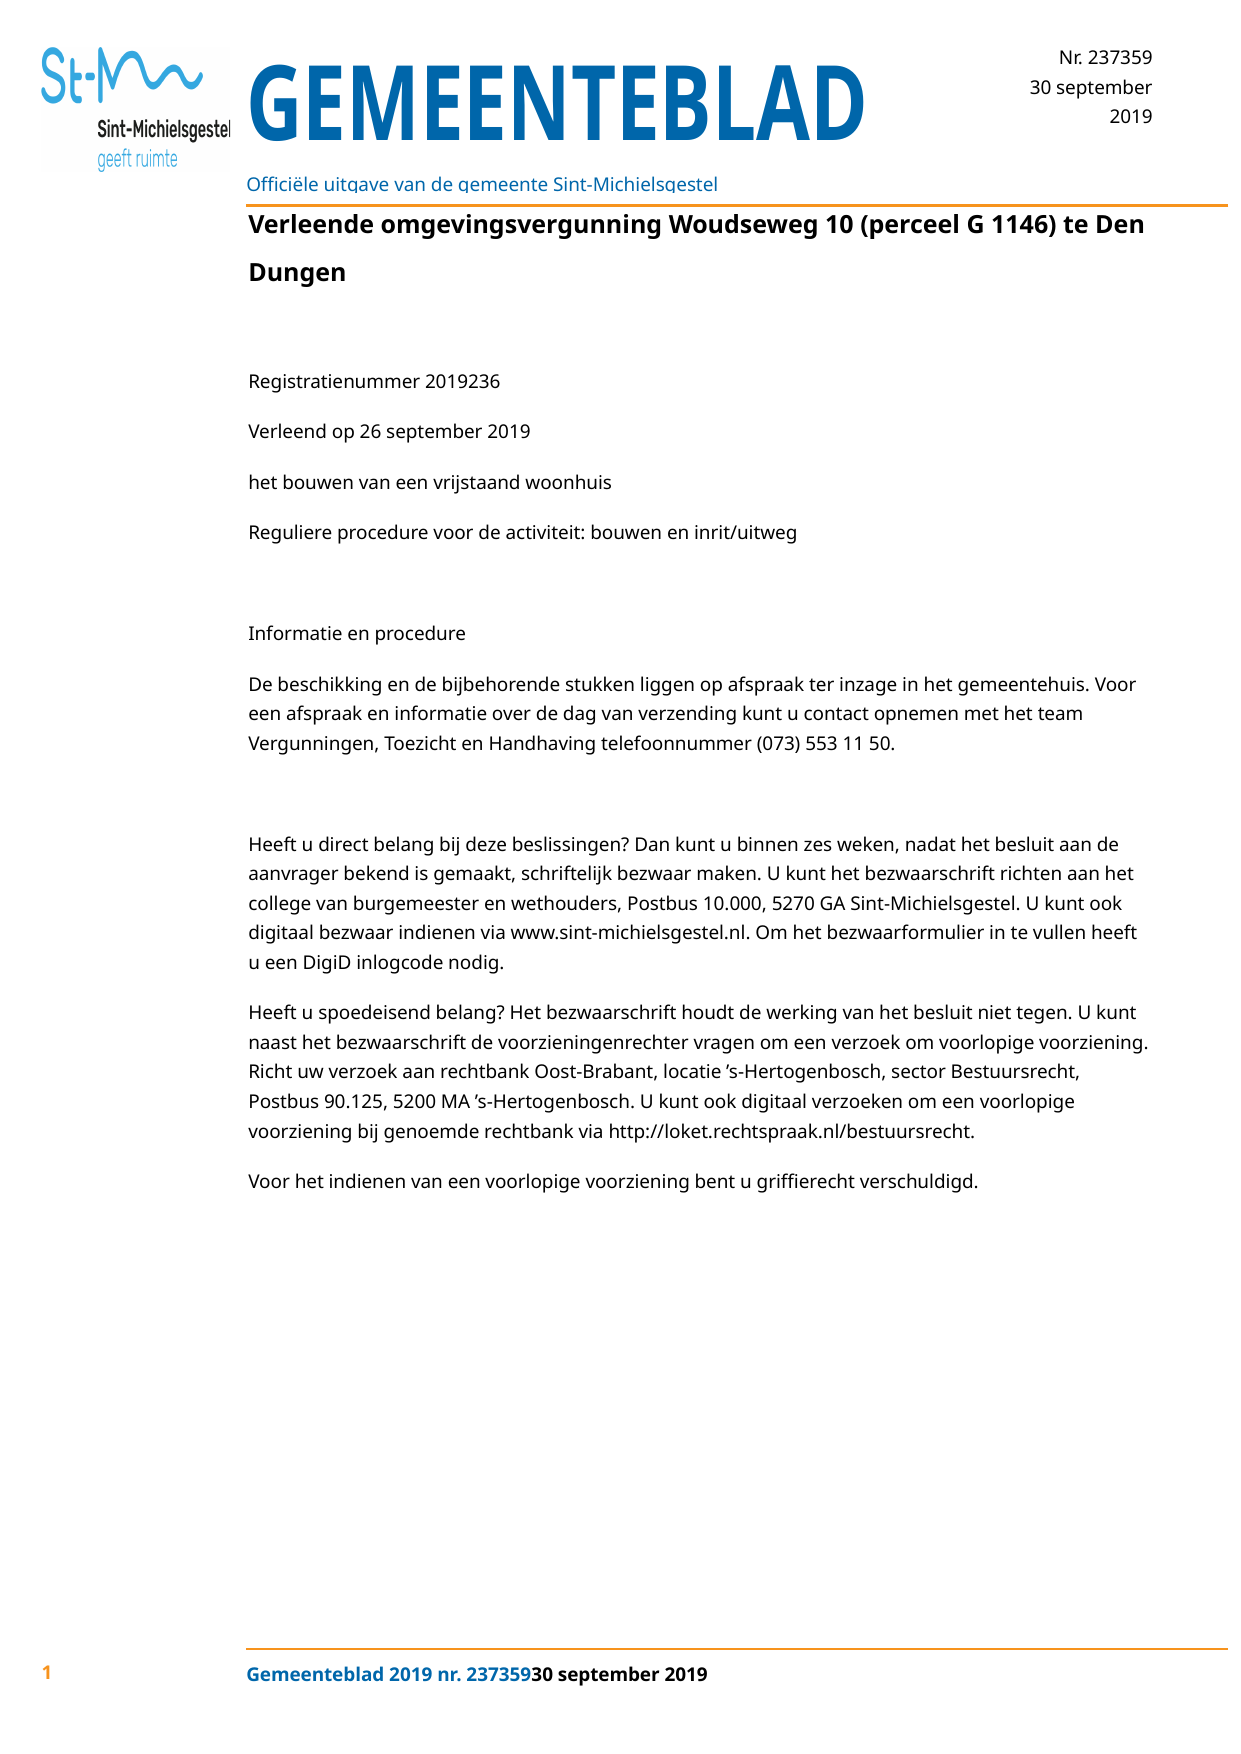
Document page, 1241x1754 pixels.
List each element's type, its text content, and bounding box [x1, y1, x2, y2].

text het bouwen van een vrijstaand woonhuis [248, 469, 1152, 495]
text Voor het indienen van een voorlopige voorziening bent u griffierecht verschuldigd. [248, 1168, 1152, 1194]
text Registratienummer 2019236 [248, 368, 1152, 394]
text Verleende omgevingsvergunning Woudseweg 10 (perceel G 1146) te Den Dungen [248, 207, 1152, 288]
text Verleend op 26 september 2019 [248, 419, 1152, 444]
picture [41, 47, 231, 172]
text De beschikking en de bijbehorende stukken liggen op afspraak ter inzage in het gemeentehuis. Voor een afspraak en informatie over de dag van verzending kunt u contact opnemen met het team Vergunningen, Toezicht en Handhaving telefoonnummer (073) 553 11 50. [248, 671, 1152, 756]
text Heeft u spoedeisend belang? Het bezwaarschrift houdt de werking van het besluit niet tegen. U kunt naast het bezwaarschrift de voorzieningenrechter vragen om een verzoek om voorlopige voorziening. Richt uw verzoek aan rechtbank Oost-Brabant, locatie ’s-Hertogenbosch, sector Bestuursrecht, Postbus 90.125, 5200 MA ’s-Hertogenbosch. U kunt ook digitaal verzoeken om een voorlopige voorziening bij genoemde rechtbank via http://loket.rechtspraak.nl/bestuursrecht. [248, 999, 1152, 1144]
text Reguliere procedure voor de activiteit: bouwen en inrit/uitweg [248, 519, 1152, 545]
text Heeft u direct belang bij deze beslissingen? Dan kunt u binnen zes weken, nadat het besluit aan de aanvrager bekend is gemaakt, schriftelijk bezwaar maken. U kunt het bezwaarschrift richten aan het college van burgemeester en wethouders, Postbus 10.000, 5270 GA Sint-Michielsgestel. U kunt ook digitaal bezwaar indienen via www.sint-michielsgestel.nl. Om het bezwaarformulier in te vullen heeft u een DigiD inlogcode nodig. [248, 831, 1152, 975]
text Informatie en procedure [248, 620, 1152, 646]
